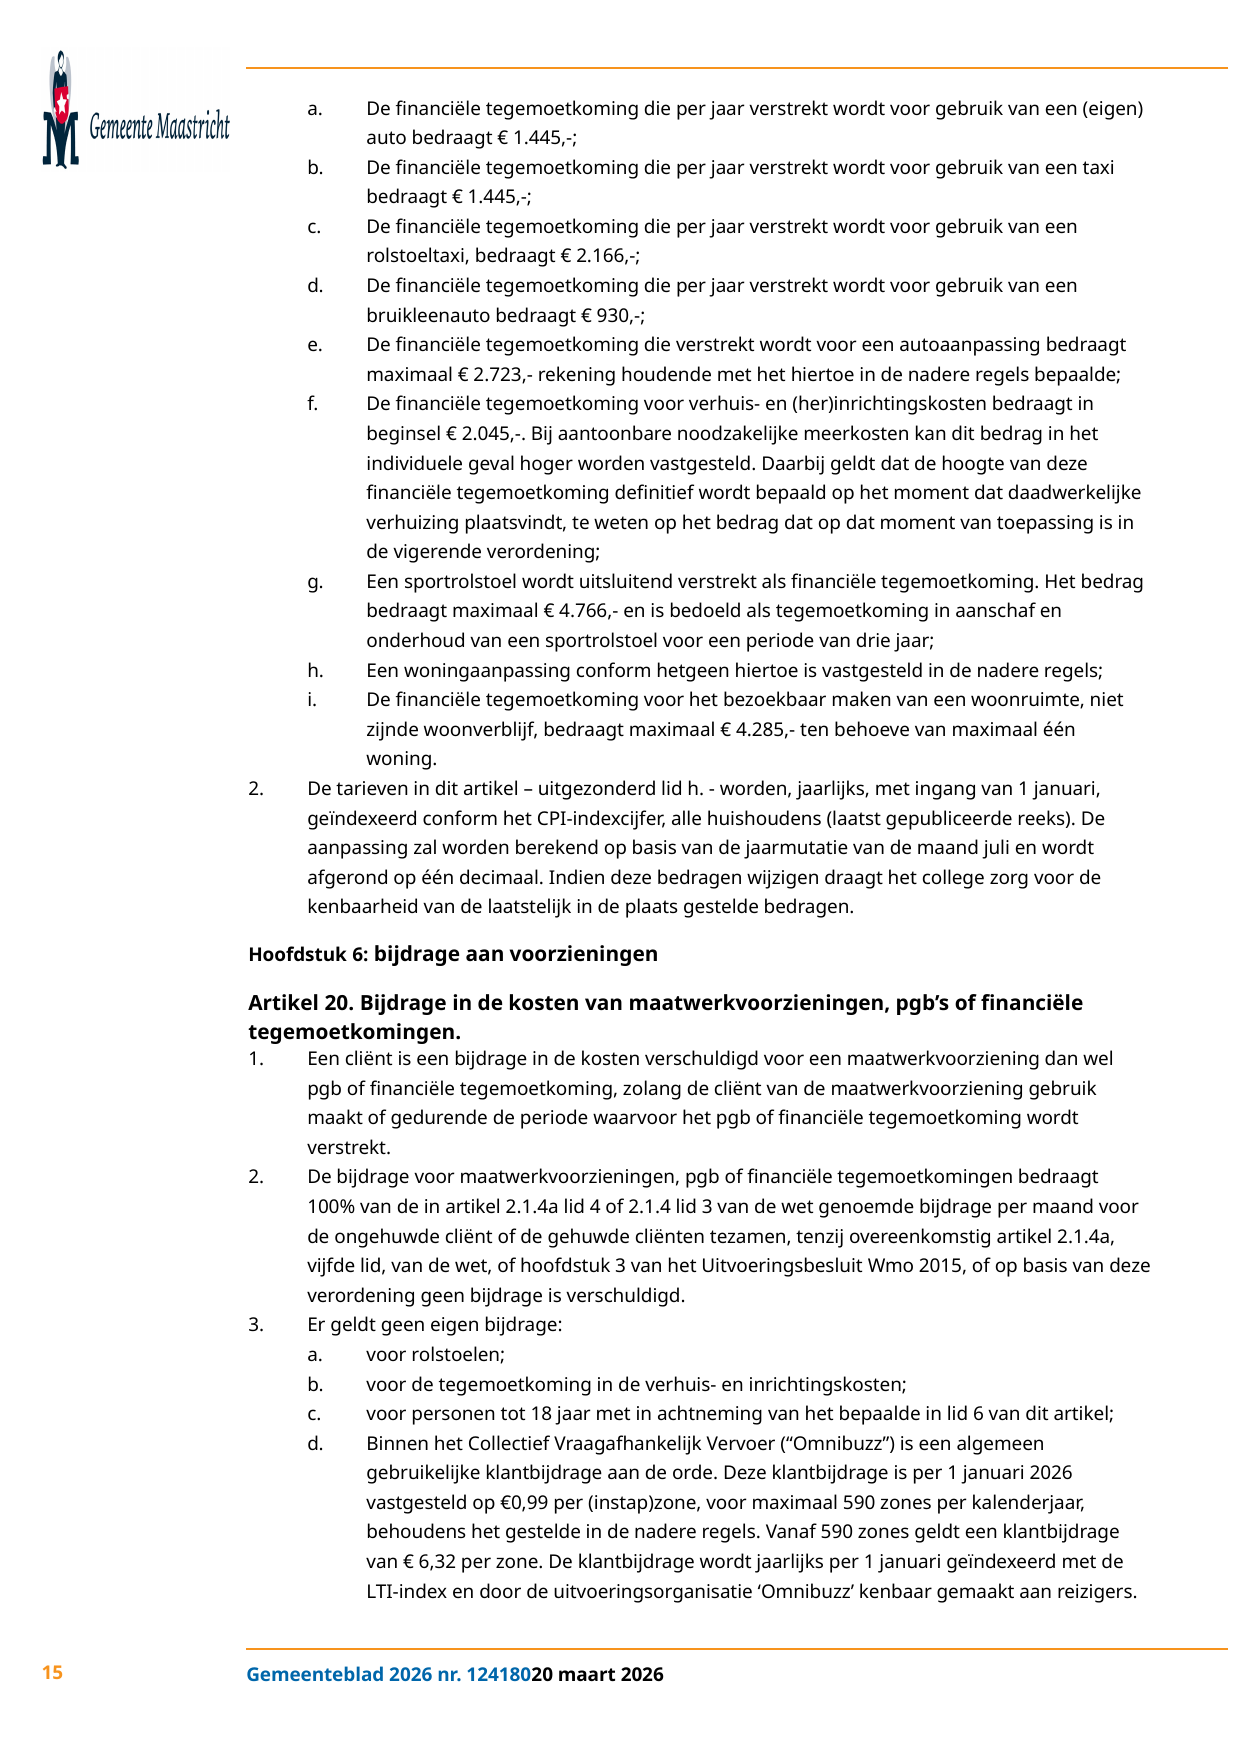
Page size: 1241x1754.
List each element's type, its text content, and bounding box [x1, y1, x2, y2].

list De financiële tegemoetkoming voor het bezoekbaar maken van een woonruimte, niet zijnde woonverblijf, bedraagt maximaal € 4.285,- ten behoeve van maximaal één woning. [307, 686, 1152, 771]
text Hoofdstuk 6: bijdrage aan voorzieningen [248, 939, 1152, 968]
list Een woningaanpassing conform hetgeen hiertoe is vastgesteld in de nadere regels; [307, 657, 1152, 683]
text Artikel 20. Bijdrage in de kosten van maatwerkvoorzieningen, pgb’s of financiële tegemoetkomingen. [248, 988, 1152, 1045]
list voor rolstoelen; [307, 1341, 1152, 1367]
list De financiële tegemoetkoming die verstrekt wordt voor een autoaanpassing bedraagt maximaal € 2.723,- rekening houdende met het hiertoe in de nadere regels bepaalde; [307, 331, 1152, 387]
list Binnen het Collectief Vraagafhankelijk Vervoer (“Omnibuzz”) is een algemeen gebruikelijke klantbijdrage aan de orde. Deze klantbijdrage is per 1 januari 2026 vastgesteld op €0,99 per (instap)zone, voor maximaal 590 zones per kalenderjaar, behoudens het gestelde in de nadere regels. Vanaf 590 zones geldt een klantbijdrage van € 6,32 per zone. De klantbijdrage wordt jaarlijks per 1 januari geïndexeerd met de LTI-index en door de uitvoeringsorganisatie ‘Omnibuzz’ kenbaar gemaakt aan reizigers. [307, 1430, 1152, 1603]
picture [41, 47, 231, 172]
list De financiële tegemoetkoming die per jaar verstrekt wordt voor gebruik van een bruikleenauto bedraagt € 930,-; [307, 272, 1152, 328]
list De financiële tegemoetkoming voor verhuis- en (her)inrichtingskosten bedraagt in beginsel € 2.045,-. Bij aantoonbare noodzakelijke meerkosten kan dit bedrag in het individuele geval hoger worden vastgesteld. Daarbij geldt dat de hoogte van deze financiële tegemoetkoming definitief wordt bepaald op het moment dat daadwerkelijke verhuizing plaatsvindt, te weten op het bedrag dat op dat moment van toepassing is in de vigerende verordening; [307, 391, 1152, 564]
list De financiële tegemoetkoming die per jaar verstrekt wordt voor gebruik van een (eigen) auto bedraagt € 1.445,-; [307, 95, 1152, 150]
list voor de tegemoetkoming in de verhuis- en inrichtingskosten; [307, 1371, 1152, 1396]
list Een sportrolstoel wordt uitsluitend verstrekt als financiële tegemoetkoming. Het bedrag bedraagt maximaal € 4.766,- en is bedoeld als tegemoetkoming in aanschaf en onderhoud van een sportrolstoel voor een periode van drie jaar; [307, 568, 1152, 653]
list De financiële tegemoetkoming die per jaar verstrekt wordt voor gebruik van een taxi bedraagt € 1.445,-; [307, 154, 1152, 209]
list Een cliënt is een bijdrage in de kosten verschuldigd voor een maatwerkvoorziening dan wel pgb of financiële tegemoetkoming, zolang de cliënt van de maatwerkvoorziening gebruik maakt of gedurende de periode waarvoor het pgb of financiële tegemoetkoming wordt verstrekt. [248, 1045, 1152, 1160]
list De bijdrage voor maatwerkvoorzieningen, pgb of financiële tegemoetkomingen bedraagt 100% van de in artikel 2.1.4a lid 4 of 2.1.4 lid 3 van de wet genoemde bijdrage per maand voor de ongehuwde cliënt of de gehuwde cliënten tezamen, tenzij overeenkomstig artikel 2.1.4a, vijfde lid, van de wet, of hoofdstuk 3 van het Uitvoeringsbesluit Wmo 2015, of op basis van deze verordening geen bijdrage is verschuldigd. [248, 1164, 1152, 1308]
list Er geldt geen eigen bijdrage: [248, 1312, 1152, 1337]
list De financiële tegemoetkoming die per jaar verstrekt wordt voor gebruik van een rolstoeltaxi, bedraagt € 2.166,-; [307, 213, 1152, 268]
list De tarieven in dit artikel – uitgezonderd lid h. - worden, jaarlijks, met ingang van 1 januari, geïndexeerd conform het CPI-indexcijfer, alle huishoudens (laatst gepubliceerde reeks). De aanpassing zal worden berekend op basis van de jaarmutatie van de maand juli en wordt afgerond op één decimaal. Indien deze bedragen wijzigen draagt het college zorg voor de kenbaarheid van de laatstelijk in de plaats gestelde bedragen. [248, 775, 1152, 919]
list voor personen tot 18 jaar met in achtneming van het bepaalde in lid 6 van dit artikel; [307, 1400, 1152, 1426]
